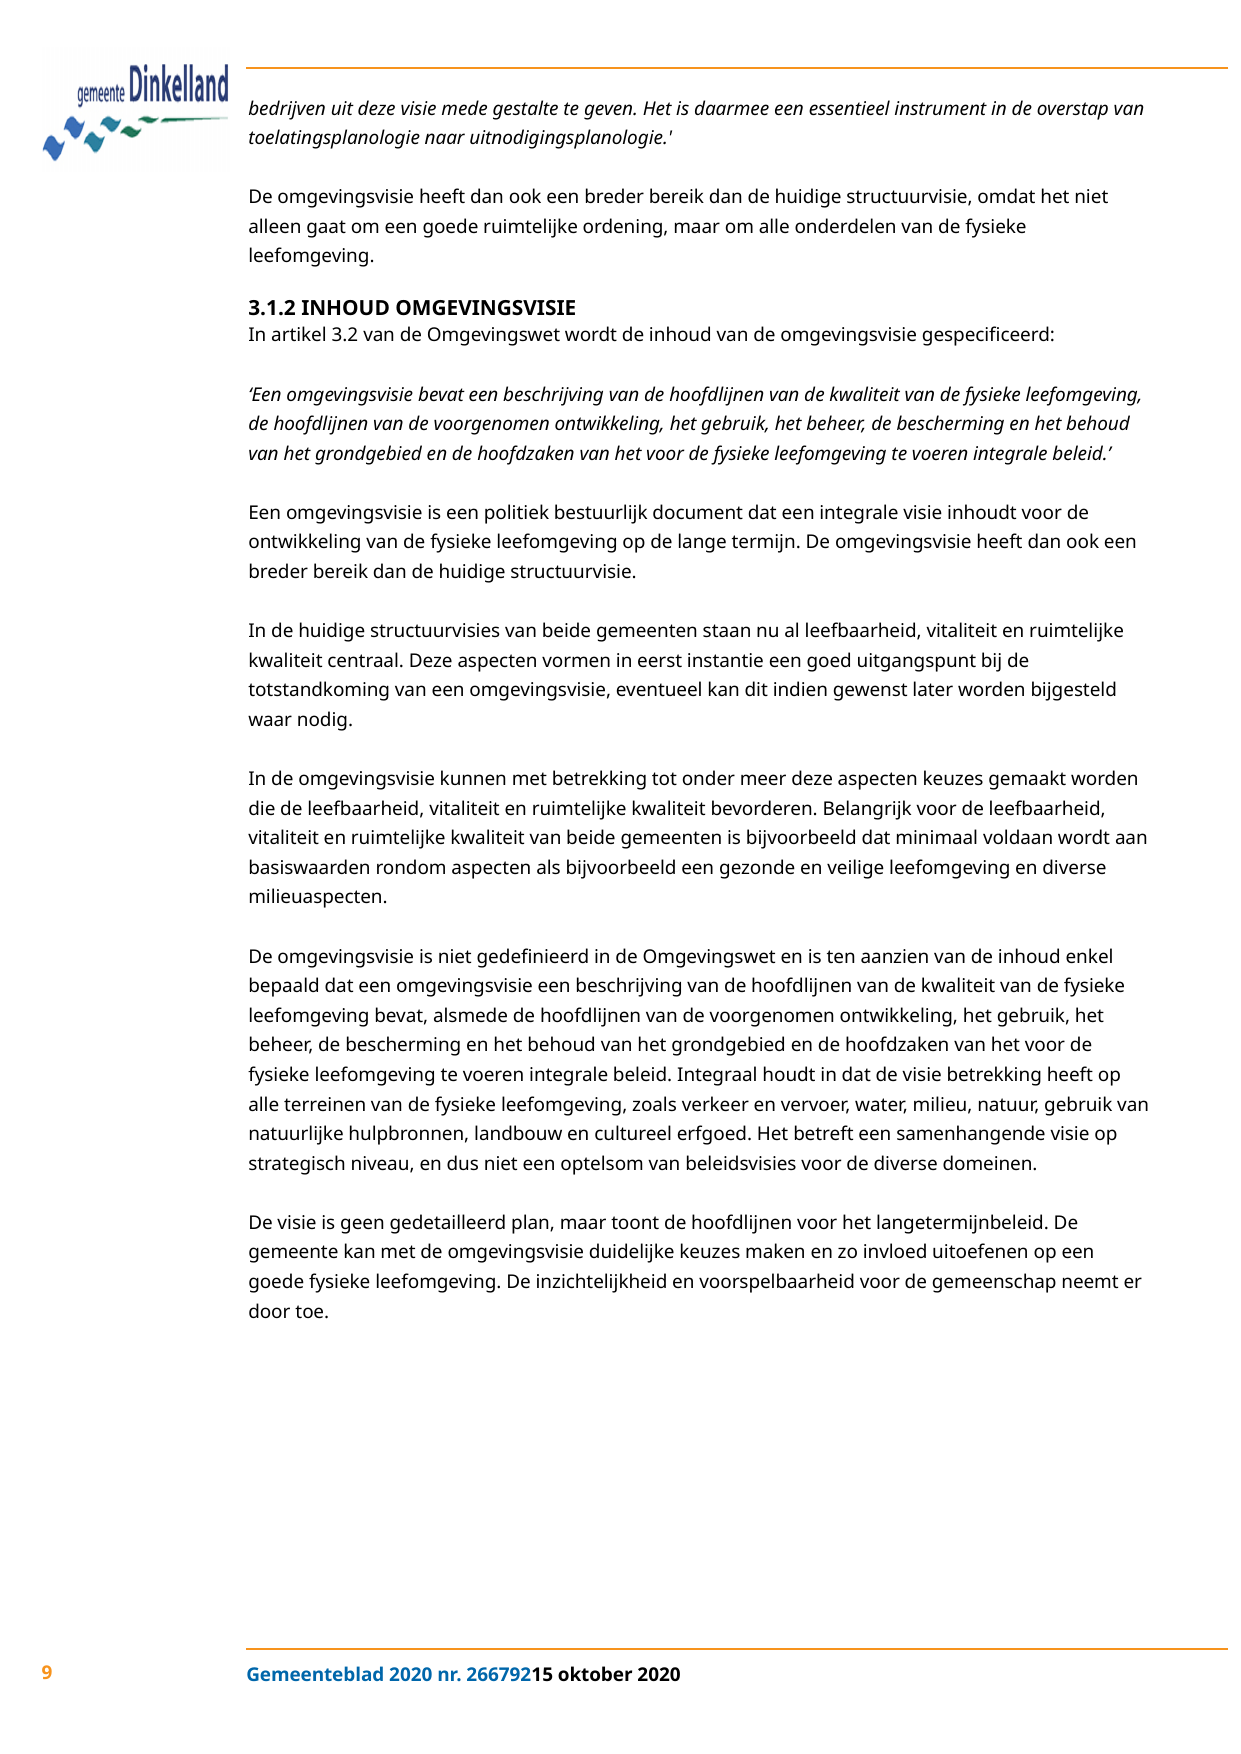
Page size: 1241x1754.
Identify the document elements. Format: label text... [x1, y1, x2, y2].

text De visie is geen gedetailleerd plan, maar toont de hoofdlijnen voor het langetermijnbeleid. De gemeente kan met de omgevingsvisie duidelijke keuzes maken en zo invloed uitoefenen op een goede fysieke leefomgeving. De inzichtelijkheid en voorspelbaarheid voor de gemeenschap neemt er door toe. [248, 1209, 1152, 1323]
picture [41, 47, 231, 172]
text Een omgevingsvisie is een politiek bestuurlijk document dat een integrale visie inhoudt voor de ontwikkeling van de fysieke leefomgeving op de lange termijn. De omgevingsvisie heeft dan ook een breder bereik dan de huidige structuurvisie. [248, 499, 1152, 584]
text De omgevingsvisie heeft dan ook een breder bereik dan de huidige structuurvisie, omdat het niet alleen gaat om een goede ruimtelijke ordening, maar om alle onderdelen van de fysieke leefomgeving. [248, 183, 1152, 268]
text In de huidige structuurvisies van beide gemeenten staan nu al leefbaarheid, vitaliteit en ruimtelijke kwaliteit centraal. Deze aspecten vormen in eerst instantie een goed uitgangspunt bij de totstandkoming van een omgevingsvisie, eventueel kan dit indien gewenst later worden bijgesteld waar nodig. [248, 617, 1152, 732]
text 3.1.2 INHOUD OMGEVINGSVISIE [248, 293, 1152, 322]
text In artikel 3.2 van de Omgevingswet wordt de inhoud van de omgevingsvisie gespecificeerd: [248, 322, 1152, 347]
text In de omgevingsvisie kunnen met betrekking tot onder meer deze aspecten keuzes gemaakt worden die de leefbaarheid, vitaliteit en ruimtelijke kwaliteit bevorderen. Belangrijk voor de leefbaarheid, vitaliteit en ruimtelijke kwaliteit van beide gemeenten is bijvoorbeeld dat minimaal voldaan wordt aan basiswaarden rondom aspecten als bijvoorbeeld een gezonde en veilige leefomgeving en diverse milieuaspecten. [248, 765, 1152, 909]
text ‘Een omgevingsvisie bevat een beschrijving van de hoofdlijnen van de kwaliteit van de fysieke leefomgeving, de hoofdlijnen van de voorgenomen ontwikkeling, het gebruik, het beheer, de bescherming en het behoud van het grondgebied en de hoofdzaken van het voor de fysieke leefomgeving te voeren integrale beleid.’ [248, 381, 1152, 466]
text bedrijven uit deze visie mede gestalte te geven. Het is daarmee een essentieel instrument in de overstap van toelatingsplanologie naar uitnodigingsplanologie.' [248, 95, 1152, 150]
text De omgevingsvisie is niet gedefinieerd in de Omgevingswet en is ten aanzien van de inhoud enkel bepaald dat een omgevingsvisie een beschrijving van de hoofdlijnen van de kwaliteit van de fysieke leefomgeving bevat, alsmede de hoofdlijnen van de voorgenomen ontwikkeling, het gebruik, het beheer, de bescherming en het behoud van het grondgebied en de hoofdzaken van het voor de fysieke leefomgeving te voeren integrale beleid. Integraal houdt in dat de visie betrekking heeft op alle terreinen van de fysieke leefomgeving, zoals verkeer en vervoer, water, milieu, natuur, gebruik van natuurlijke hulpbronnen, landbouw en cultureel erfgoed. Het betreft een samenhangende visie op strategisch niveau, en dus niet een optelsom van beleidsvisies voor de diverse domeinen. [248, 943, 1152, 1176]
